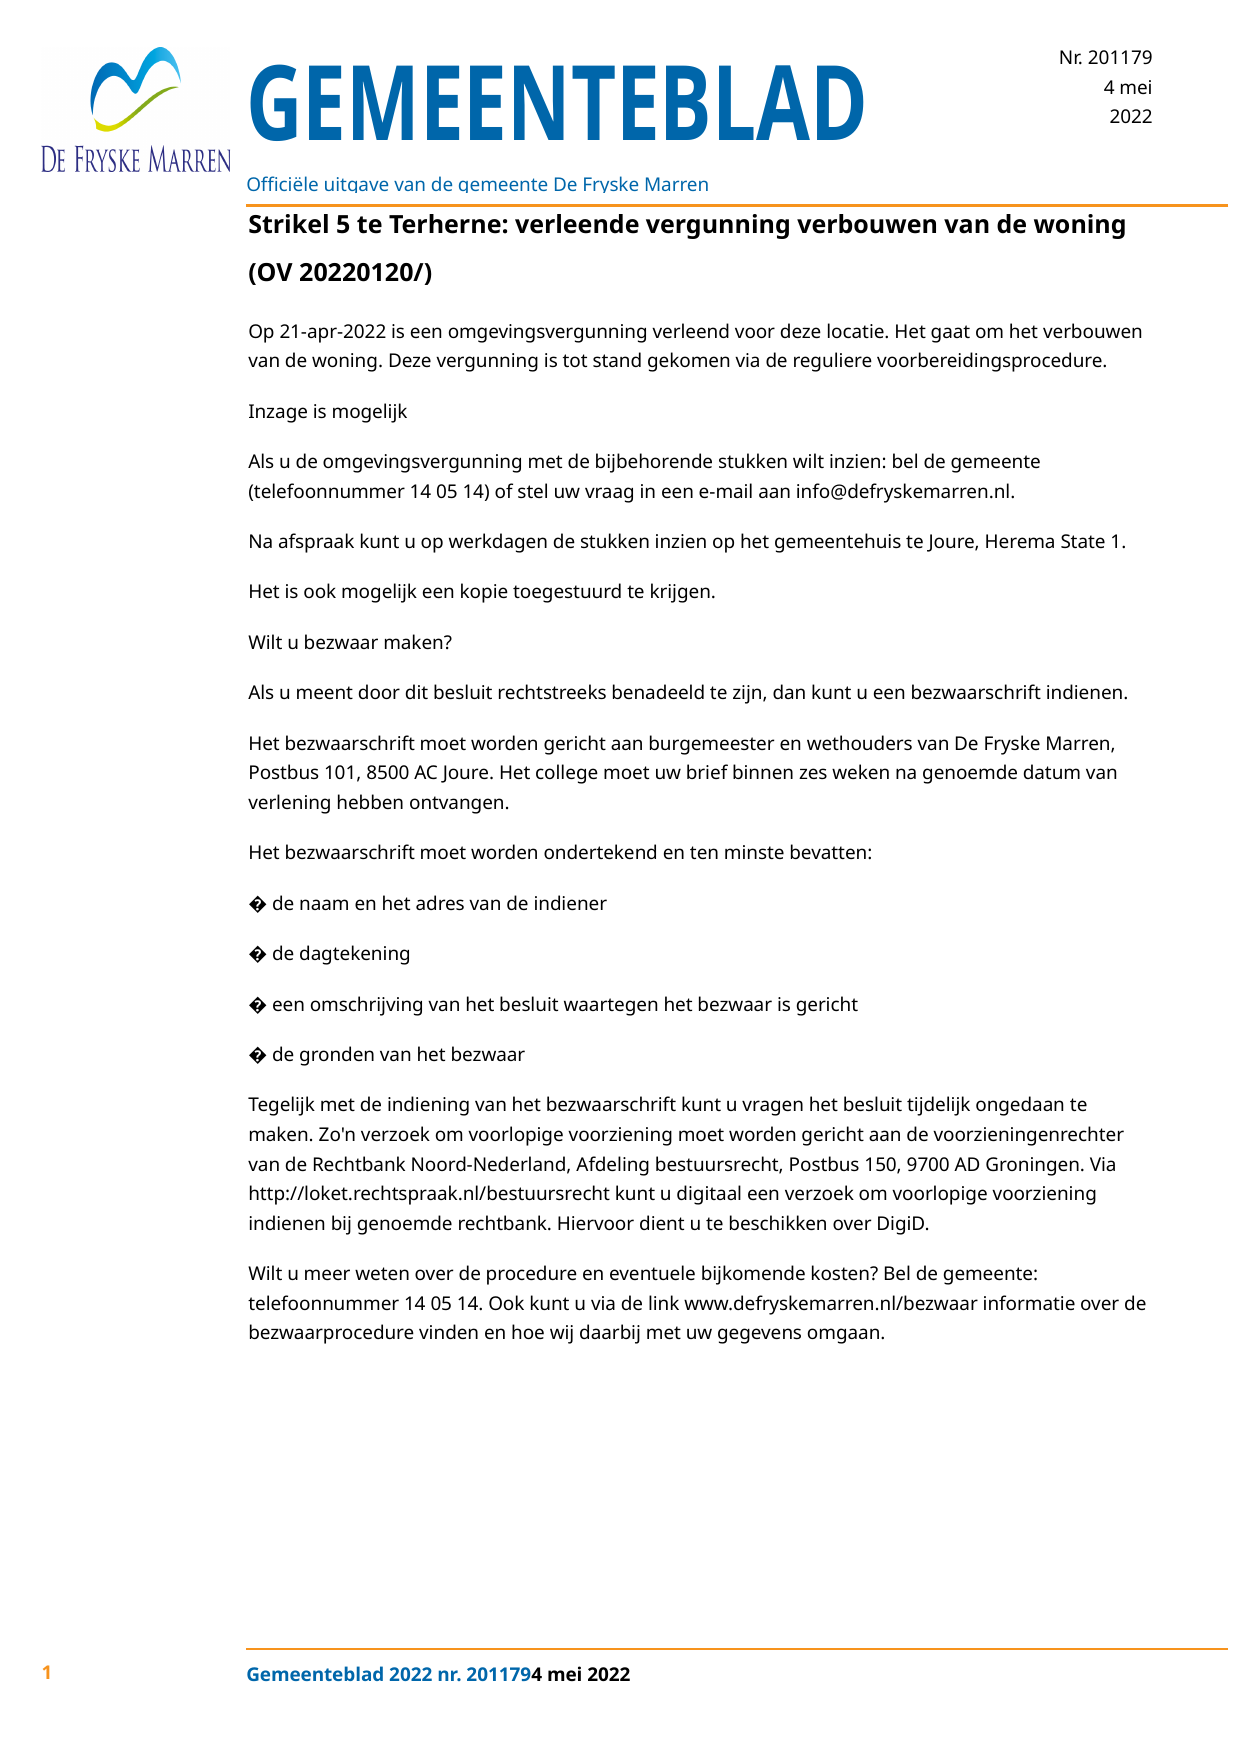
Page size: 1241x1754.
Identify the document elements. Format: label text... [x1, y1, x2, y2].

text � de gronden van het bezwaar [248, 1041, 1152, 1067]
text Inzage is mogelijk [248, 398, 1152, 424]
text Strikel 5 te Terherne: verleende vergunning verbouwen van de woning (OV 20220120/) [248, 207, 1152, 288]
text � de naam en het adres van de indiener [248, 890, 1152, 916]
text Als u meent door dit besluit rechtstreeks benadeeld te zijn, dan kunt u een bezwaarschrift indienen. [248, 679, 1152, 705]
text � een omschrijving van het besluit waartegen het bezwaar is gericht [248, 991, 1152, 1017]
text Als u de omgevingsvergunning met de bijbehorende stukken wilt inzien: bel de gemeente (telefoonnummer 14 05 14) of stel uw vraag in een e-mail aan info@defryskemarren.nl. [248, 448, 1152, 504]
text Op 21-apr-2022 is een omgevingsvergunning verleend voor deze locatie. Het gaat om het verbouwen van de woning. Deze vergunning is tot stand gekomen via de reguliere voorbereidingsprocedure. [248, 318, 1152, 373]
text � de dagtekening [248, 940, 1152, 966]
text Na afspraak kunt u op werkdagen de stukken inzien op het gemeentehuis te Joure, Herema State 1. [248, 528, 1152, 554]
text Het bezwaarschrift moet worden gericht aan burgemeester en wethouders van De Fryske Marren, Postbus 101, 8500 AC Joure. Het college moet uw brief binnen zes weken na genoemde datum van verlening hebben ontvangen. [248, 730, 1152, 815]
text Tegelijk met de indiening van het bezwaarschrift kunt u vragen het besluit tijdelijk ongedaan te maken. Zo'n verzoek om voorlopige voorziening moet worden gericht aan de voorzieningenrechter van de Rechtbank Noord-Nederland, Afdeling bestuursrecht, Postbus 150, 9700 AD Groningen. Via http://loket.rechtspraak.nl/bestuursrecht kunt u digitaal een verzoek om voorlopige voorziening indienen bij genoemde rechtbank. Hiervoor dient u te beschikken over DigiD. [248, 1092, 1152, 1236]
picture [41, 47, 231, 172]
text Het bezwaarschrift moet worden ondertekend en ten minste bevatten: [248, 839, 1152, 865]
text Het is ook mogelijk een kopie toegestuurd te krijgen. [248, 579, 1152, 604]
text Wilt u meer weten over de procedure en eventuele bijkomende kosten? Bel de gemeente: telefoonnummer 14 05 14. Ook kunt u via de link www.defryskemarren.nl/bezwaar informatie over de bezwaarprocedure vinden en hoe wij daarbij met uw gegevens omgaan. [248, 1260, 1152, 1345]
text Wilt u bezwaar maken? [248, 629, 1152, 655]
